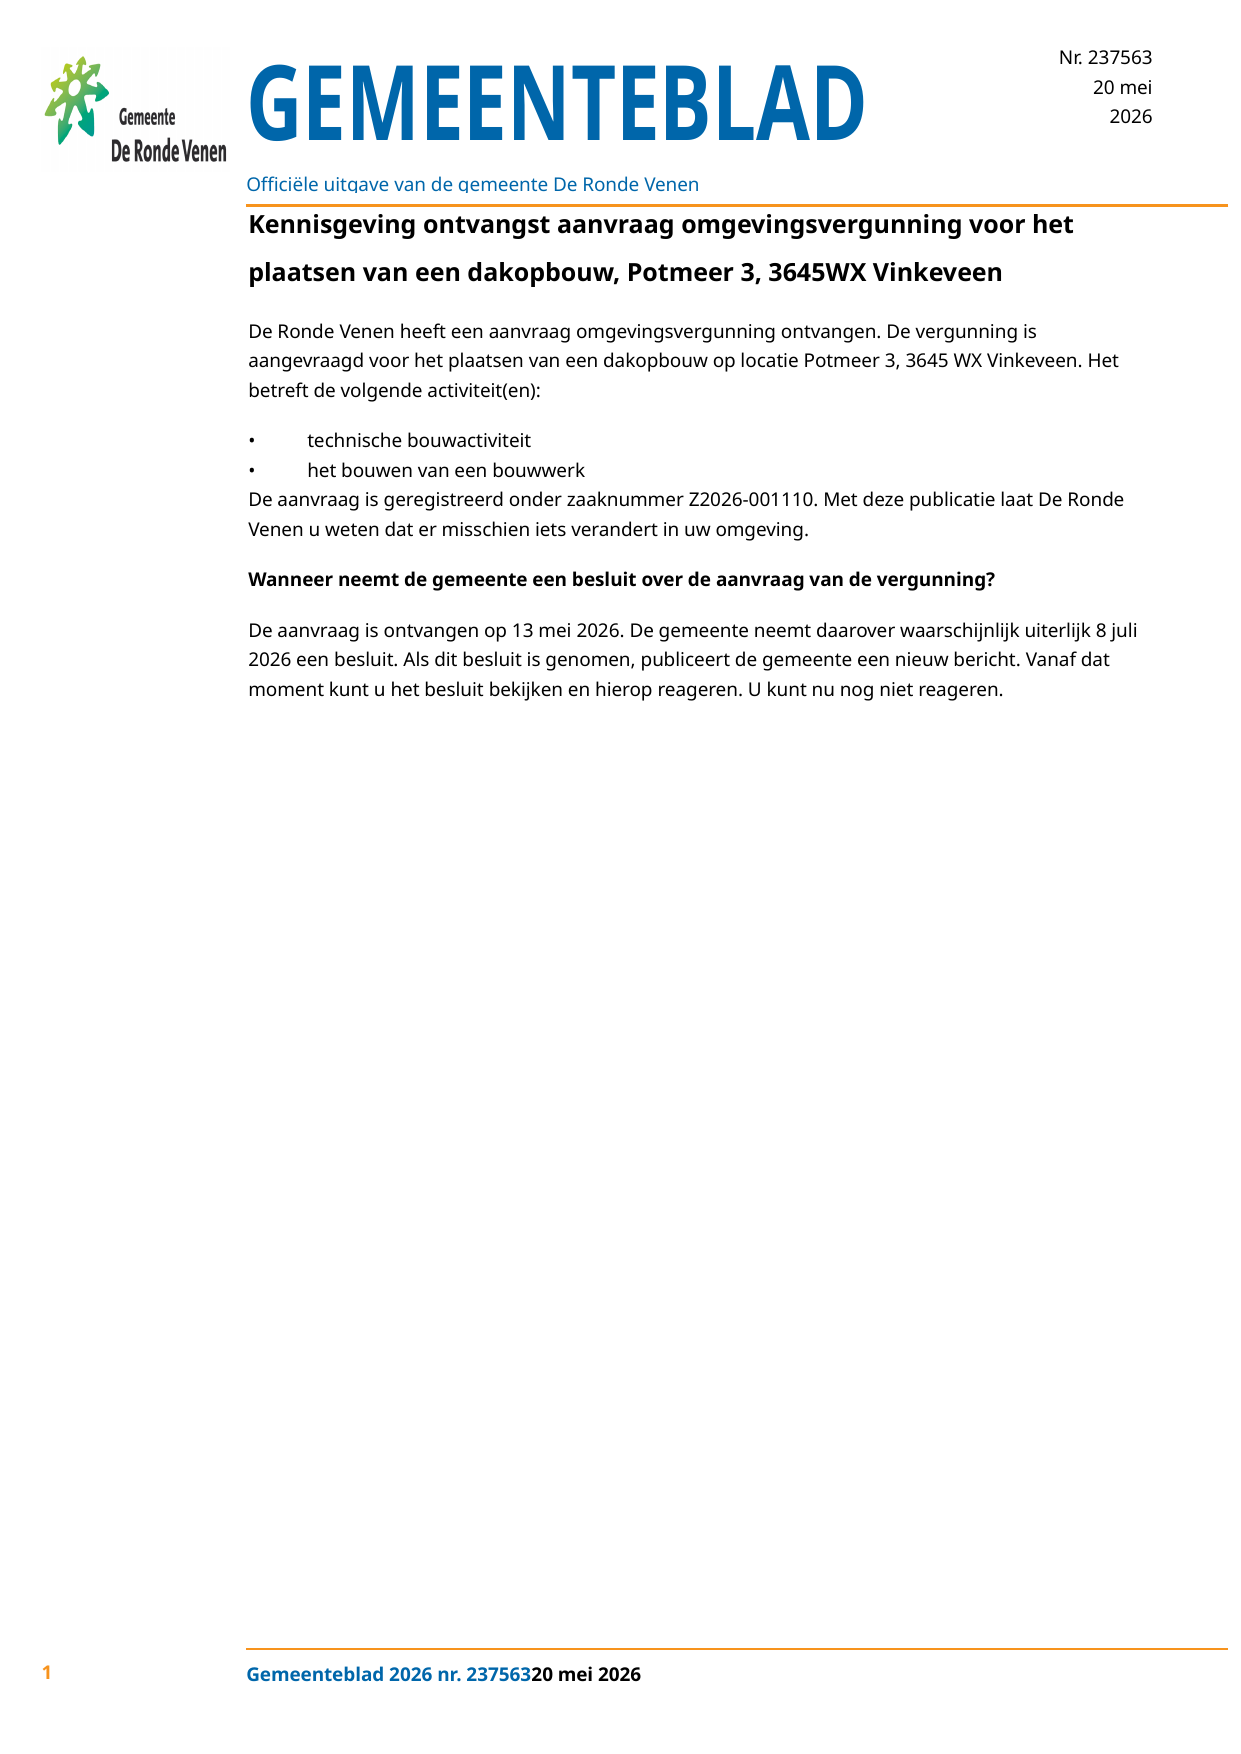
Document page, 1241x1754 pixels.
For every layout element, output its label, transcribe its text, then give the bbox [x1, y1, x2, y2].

picture [41, 47, 231, 172]
text De Ronde Venen heeft een aanvraag omgevingsvergunning ontvangen. De vergunning is aangevraagd voor het plaatsen van een dakopbouw op locatie Potmeer 3, 3645 WX Vinkeveen. Het betreft de volgende activiteit(en): [248, 318, 1152, 403]
text Kennisgeving ontvangst aanvraag omgevingsvergunning voor het plaatsen van een dakopbouw, Potmeer 3, 3645WX Vinkeveen [248, 207, 1152, 288]
list het bouwen van een bouwwerk [248, 457, 1152, 483]
text De aanvraag is ontvangen op 13 mei 2026. De gemeente neemt daarover waarschijnlijk uiterlijk 8 juli 2026 een besluit. Als dit besluit is genomen, publiceert de gemeente een nieuw bericht. Vanaf dat moment kunt u het besluit bekijken en hierop reageren. U kunt nu nog niet reageren. [248, 617, 1152, 702]
text Wanneer neemt de gemeente een besluit over de aanvraag van de vergunning? [248, 567, 1152, 592]
list technische bouwactiviteit [248, 427, 1152, 453]
text De aanvraag is geregistreerd onder zaaknummer Z2026-001110. Met deze publicatie laat De Ronde Venen u weten dat er misschien iets verandert in uw omgeving. [248, 487, 1152, 542]
